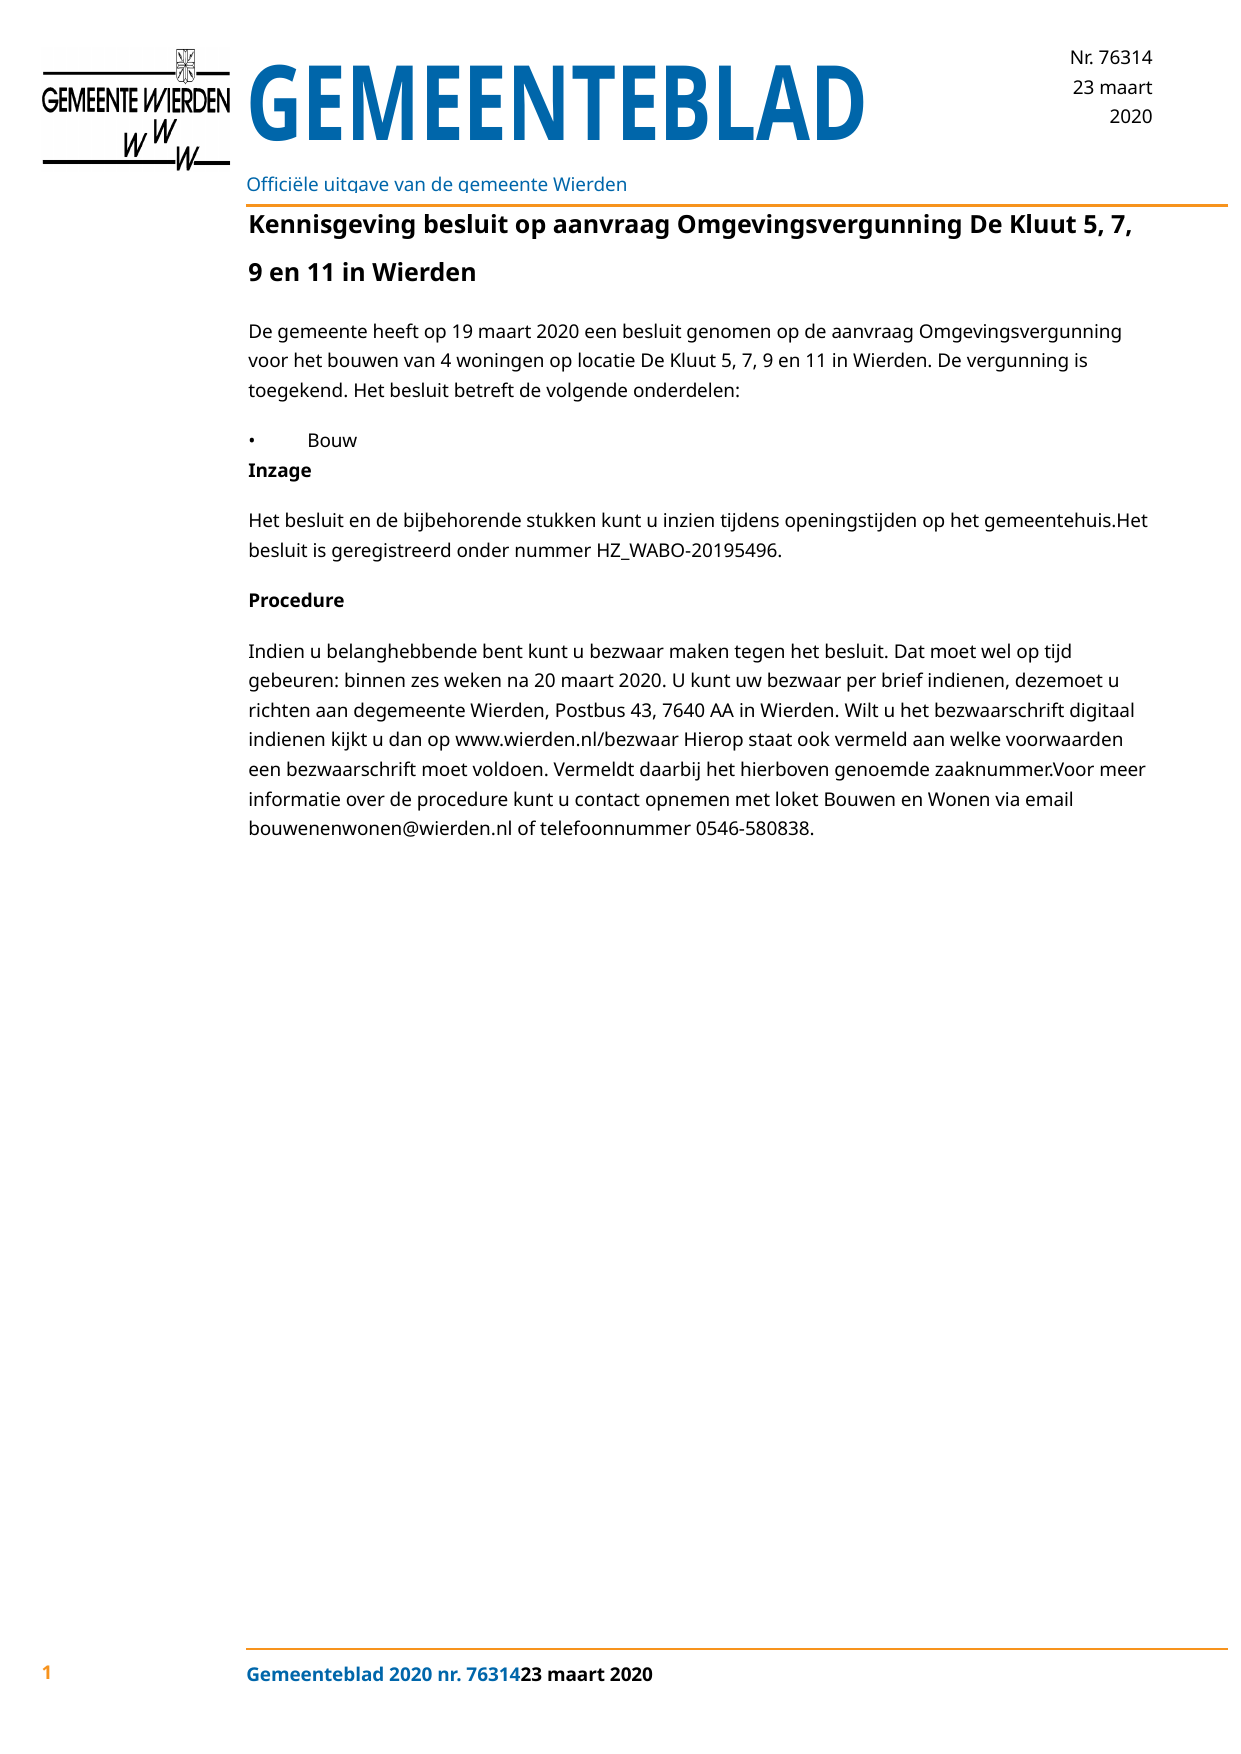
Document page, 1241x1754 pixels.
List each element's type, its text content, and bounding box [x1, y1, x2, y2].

text Kennisgeving besluit op aanvraag Omgevingsvergunning De Kluut 5, 7, 9 en 11 in Wierden [248, 207, 1152, 288]
picture [41, 47, 231, 172]
text De gemeente heeft op 19 maart 2020 een besluit genomen op de aanvraag Omgevingsvergunning voor het bouwen van 4 woningen op locatie De Kluut 5, 7, 9 en 11 in Wierden. De vergunning is toegekend. Het besluit betreft de volgende onderdelen: [248, 318, 1152, 403]
text Het besluit en de bijbehorende stukken kunt u inzien tijdens openingstijden op het gemeentehuis.Het besluit is geregistreerd onder nummer HZ_WABO-20195496. [248, 507, 1152, 563]
list Bouw [248, 427, 1152, 453]
text Indien u belanghebbende bent kunt u bezwaar maken tegen het besluit. Dat moet wel op tijd gebeuren: binnen zes weken na 20 maart 2020. U kunt uw bezwaar per brief indienen, dezemoet u richten aan degemeente Wierden, Postbus 43, 7640 AA in Wierden. Wilt u het bezwaarschrift digitaal indienen kijkt u dan op www.wierden.nl/bezwaar Hierop staat ook vermeld aan welke voorwaarden een bezwaarschrift moet voldoen. Vermeldt daarbij het hierboven genoemde zaaknummer.Voor meer informatie over de procedure kunt u contact opnemen met loket Bouwen en Wonen via email bouwenenwonen@wierden.nl of telefoonnummer 0546-580838. [248, 638, 1152, 841]
text Inzage [248, 457, 1152, 483]
text Procedure [248, 587, 1152, 613]
